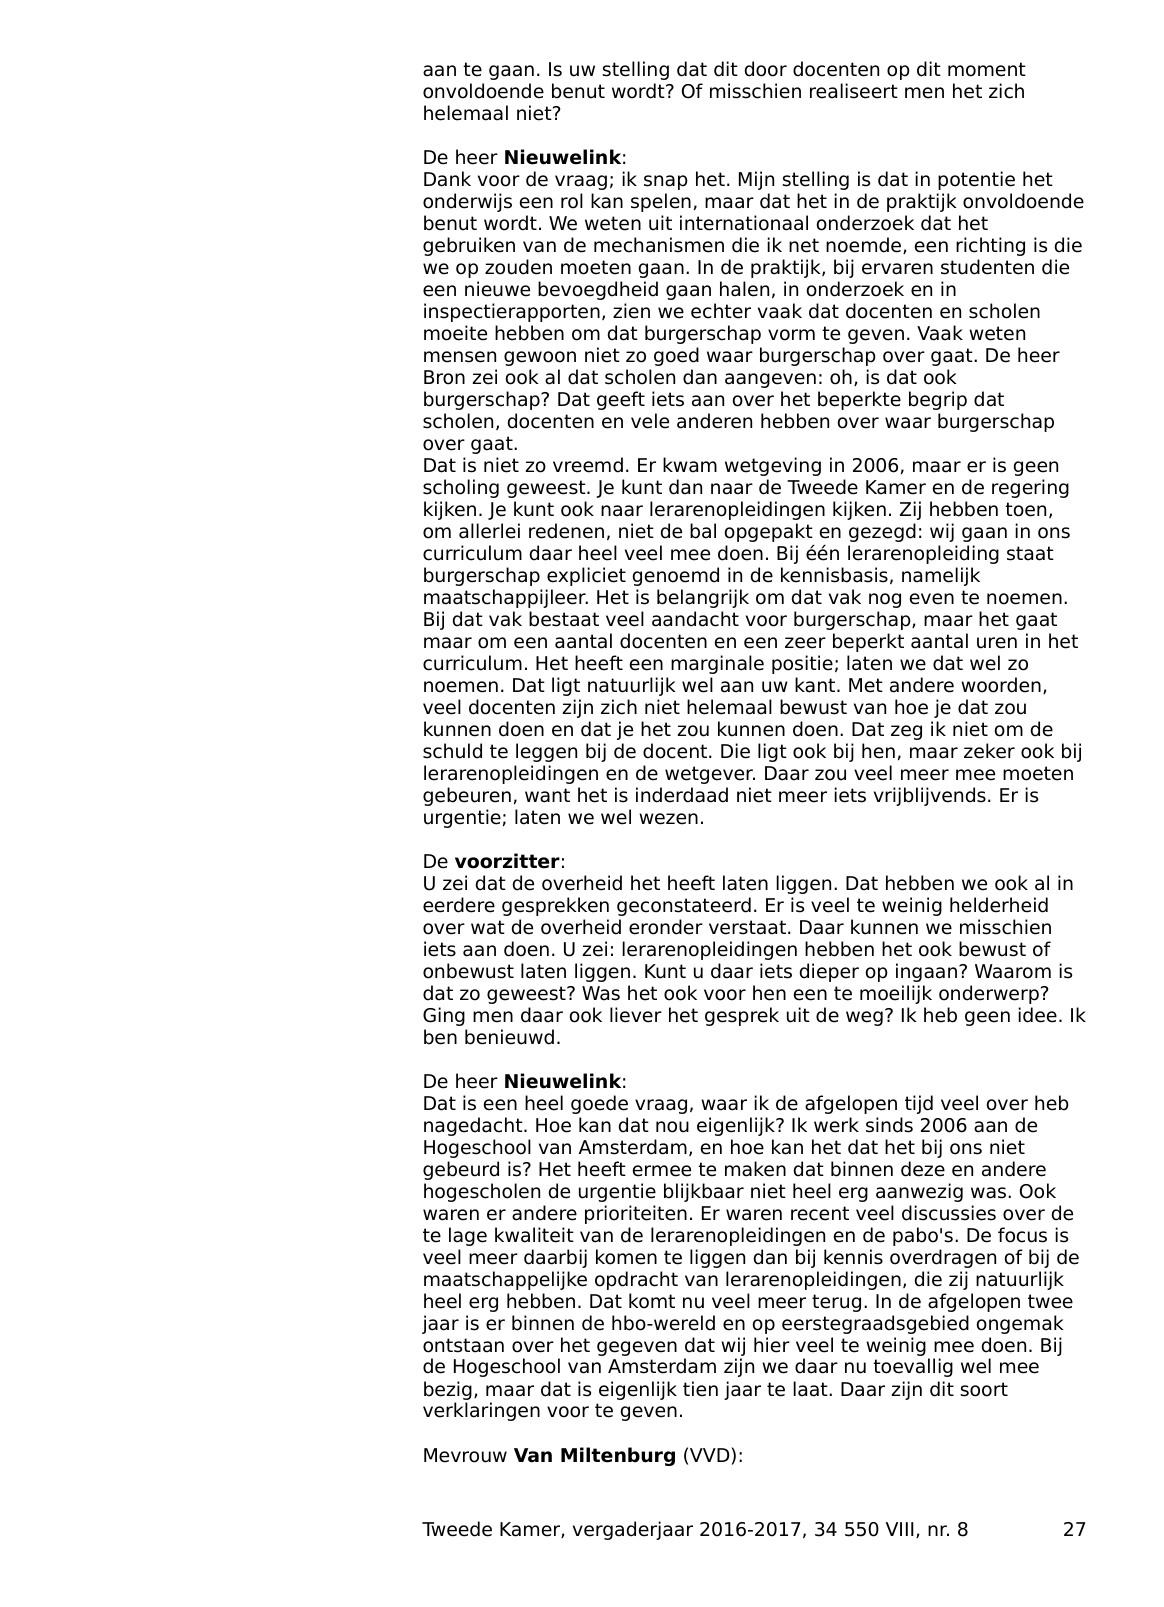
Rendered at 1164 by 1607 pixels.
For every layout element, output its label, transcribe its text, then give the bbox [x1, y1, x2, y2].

text De voorzitter: [422, 851, 1087, 873]
text Mevrouw Van Miltenburg (VVD): [422, 1444, 1087, 1467]
text De heer Nieuwelink: [422, 1071, 1087, 1093]
text Dat is een heel goede vraag, waar ik de afgelopen tijd veel over heb nagedacht. Hoe kan dat nou eigenlijk? Ik werk sinds 2006 aan de Hogeschool van Amsterdam, en hoe kan het dat het bij ons niet gebeurd is? Het heeft ermee te maken dat binnen deze en andere hogescholen de urgentie blijkbaar niet heel erg aanwezig was. Ook waren er andere prioriteiten. Er waren recent veel discussies over de te lage kwaliteit van de lerarenopleidingen en de pabo's. De focus is veel meer daarbij komen te liggen dan bij kennis overdragen of bij de maatschappelijke opdracht van lerarenopleidingen, die zij natuurlijk heel erg hebben. Dat komt nu veel meer terug. In de afgelopen twee jaar is er binnen de hbo-wereld en op eerstegraadsgebied ongemak ontstaan over het gegeven dat wij hier veel te weinig mee doen. Bij de Hogeschool van Amsterdam zijn we daar nu toevallig wel mee bezig, maar dat is eigenlijk tien jaar te laat. Daar zijn dit soort verklaringen voor te geven. [422, 1093, 1087, 1422]
text De heer Nieuwelink: [422, 147, 1087, 169]
text aan te gaan. Is uw stelling dat dit door docenten op dit moment onvoldoende benut wordt? Of misschien realiseert men het zich helemaal niet? [422, 59, 1087, 125]
text U zei dat de overheid het heeft laten liggen. Dat hebben we ook al in eerdere gesprekken geconstateerd. Er is veel te weinig helderheid over wat de overheid eronder verstaat. Daar kunnen we misschien iets aan doen. U zei: lerarenopleidingen hebben het ook bewust of onbewust laten liggen. Kunt u daar iets dieper op ingaan? Waarom is dat zo geweest? Was het ook voor hen een te moeilijk onderwerp? Ging men daar ook liever het gesprek uit de weg? Ik heb geen idee. Ik ben benieuwd. [422, 873, 1087, 1048]
text Dank voor de vraag; ik snap het. Mijn stelling is dat in potentie het onderwijs een rol kan spelen, maar dat het in de praktijk onvoldoende benut wordt. We weten uit internationaal onderzoek dat het gebruiken van de mechanismen die ik net noemde, een richting is die we op zouden moeten gaan. In de praktijk, bij ervaren studenten die een nieuwe bevoegdheid gaan halen, in onderzoek en in inspectierapporten, zien we echter vaak dat docenten en scholen moeite hebben om dat burgerschap vorm te geven. Vaak weten mensen gewoon niet zo goed waar burgerschap over gaat. De heer Bron zei ook al dat scholen dan aangeven: oh, is dat ook burgerschap? Dat geeft iets aan over het beperkte begrip dat scholen, docenten en vele anderen hebben over waar burgerschap over gaat. [422, 169, 1087, 455]
text Dat is niet zo vreemd. Er kwam wetgeving in 2006, maar er is geen scholing geweest. Je kunt dan naar de Tweede Kamer en de regering kijken. Je kunt ook naar lerarenopleidingen kijken. Zij hebben toen, om allerlei redenen, niet de bal opgepakt en gezegd: wij gaan in ons curriculum daar heel veel mee doen. Bij één lerarenopleiding staat burgerschap expliciet genoemd in de kennisbasis, namelijk maatschappijleer. Het is belangrijk om dat vak nog even te noemen. Bij dat vak bestaat veel aandacht voor burgerschap, maar het gaat maar om een aantal docenten en een zeer beperkt aantal uren in het curriculum. Het heeft een marginale positie; laten we dat wel zo noemen. Dat ligt natuurlijk wel aan uw kant. Met andere woorden, veel docenten zijn zich niet helemaal bewust van hoe je dat zou kunnen doen en dat je het zou kunnen doen. Dat zeg ik niet om de schuld te leggen bij de docent. Die ligt ook bij hen, maar zeker ook bij lerarenopleidingen en de wetgever. Daar zou veel meer mee moeten gebeuren, want het is inderdaad niet meer iets vrijblijvends. Er is urgentie; laten we wel wezen. [422, 455, 1087, 828]
